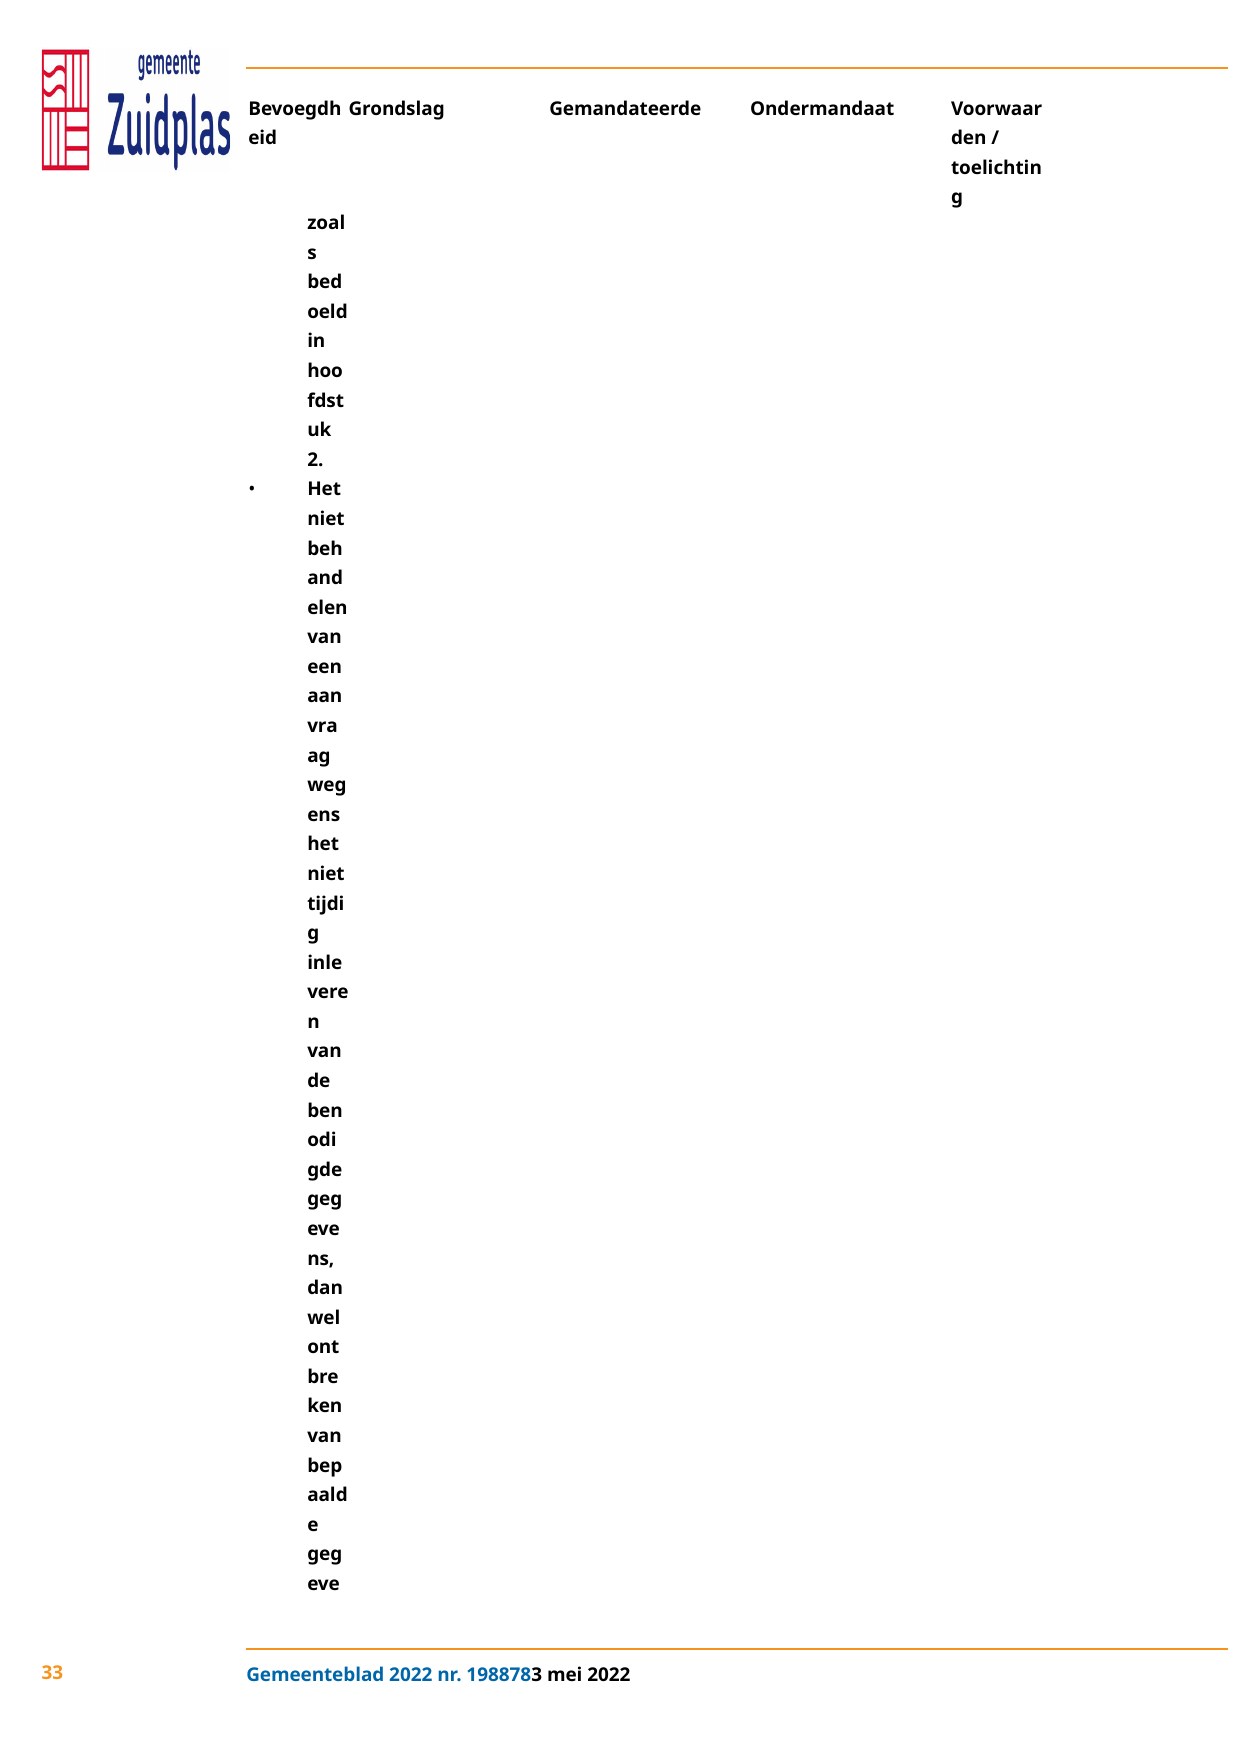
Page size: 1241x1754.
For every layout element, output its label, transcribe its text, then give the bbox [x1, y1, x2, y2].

table_cell [650, 209, 850, 1596]
table_cell [449, 209, 649, 1596]
table_header [1051, 95, 1152, 209]
table_cell zoals bedoeld in hoofdstuk 2. Het niet behandelen van een aanvraag wegens het niet tijdig inleveren van de benodigde gegevens, dan wel ontbreken van bepaalde gegeve [248, 209, 348, 1596]
table_header Ondermandaat [750, 95, 951, 209]
table_cell [850, 209, 1152, 1596]
picture [41, 47, 231, 172]
table_header Voorwaarden / toelichting [951, 95, 1051, 209]
table_cell [348, 209, 449, 1596]
table_header Gemandateerde [549, 95, 750, 209]
table_header Bevoegdheid [248, 95, 348, 209]
table_header Grondslag [348, 95, 549, 209]
